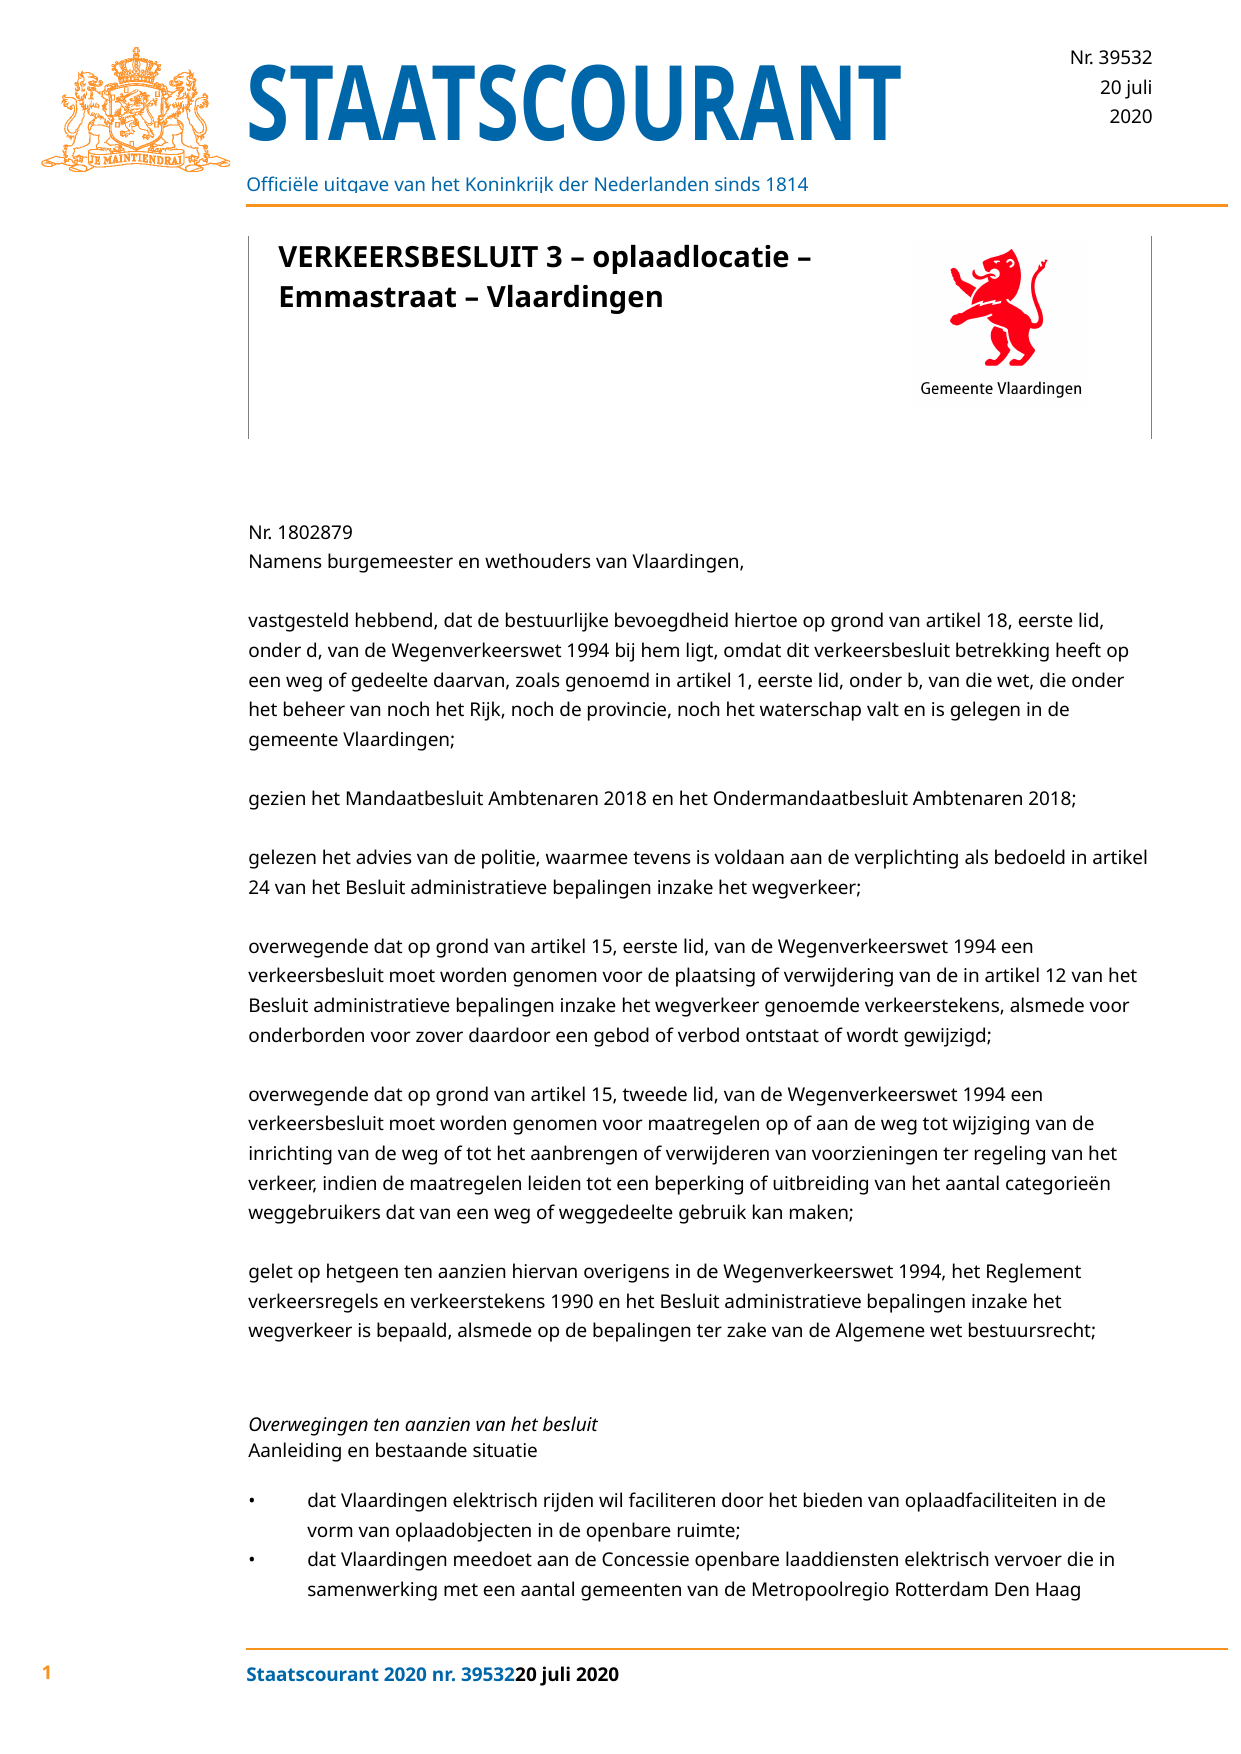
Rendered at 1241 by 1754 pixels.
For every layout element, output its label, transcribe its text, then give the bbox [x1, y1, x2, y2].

text Nr. 1802879 [248, 519, 1152, 545]
table_header VERKEERSBESLUIT 3 – oplaadlocatie – Emmastraat – Vlaardingen [249, 236, 850, 439]
text overwegende dat op grond van artikel 15, tweede lid, van de Wegenverkeerswet 1994 een verkeersbesluit moet worden genomen voor maatregelen op of aan de weg tot wijziging van de inrichting van de weg of tot het aanbrengen of verwijderen van voorzieningen ter regeling van het verkeer, indien de maatregelen leiden tot een beperking of uitbreiding van het aantal categorieën weggebruikers dat van een weg of weggedeelte gebruik kan maken; [248, 1081, 1152, 1225]
text Aanleiding en bestaande situatie [248, 1437, 1152, 1463]
table_header [1090, 236, 1151, 413]
picture [912, 236, 1090, 414]
text gelezen het advies van de politie, waarmee tevens is voldaan aan de verplichting als bedoeld in artikel 24 van het Besluit administratieve bepalingen inzake het wegverkeer; [248, 844, 1152, 900]
table_header [850, 414, 1151, 439]
list dat Vlaardingen elektrisch rijden wil faciliteren door het bieden van oplaadfaciliteiten in de vorm van oplaadobjecten in de openbare ruimte; [248, 1487, 1152, 1543]
text overwegende dat op grond van artikel 15, eerste lid, van de Wegenverkeerswet 1994 een verkeersbesluit moet worden genomen voor de plaatsing of verwijdering van de in artikel 12 van het Besluit administratieve bepalingen inzake het wegverkeer genoemde verkeerstekens, alsmede voor onderborden voor zover daardoor een gebod of verbod ontstaat of wordt gewijzigd; [248, 933, 1152, 1048]
text gelet op hetgeen ten aanzien hiervan overigens in de Wegenverkeerswet 1994, het Reglement verkeersregels en verkeerstekens 1990 en het Besluit administratieve bepalingen inzake het wegverkeer is bepaald, alsmede op de bepalingen ter zake van de Algemene wet bestuursrecht; [248, 1258, 1152, 1343]
picture [41, 47, 231, 172]
text Overwegingen ten aanzien van het besluit [248, 1411, 1152, 1437]
text Namens burgemeester en wethouders van Vlaardingen, [248, 548, 1152, 574]
text vastgesteld hebbend, dat de bestuurlijke bevoegdheid hiertoe op grond van artikel 18, eerste lid, onder d, van de Wegenverkeerswet 1994 bij hem ligt, omdat dit verkeersbesluit betrekking heeft op een weg of gedeelte daarvan, zoals genoemd in artikel 1, eerste lid, onder b, van die wet, die onder het beheer van noch het Rijk, noch de provincie, noch het waterschap valt en is gelegen in de gemeente Vlaardingen; [248, 608, 1152, 752]
table_header [850, 236, 912, 413]
text gezien het Mandaatbesluit Ambtenaren 2018 en het Ondermandaatbesluit Ambtenaren 2018; [248, 785, 1152, 811]
list dat Vlaardingen meedoet aan de Concessie openbare laaddiensten elektrisch vervoer die in samenwerking met een aantal gemeenten van de Metropoolregio Rotterdam Den Haag [248, 1547, 1152, 1602]
